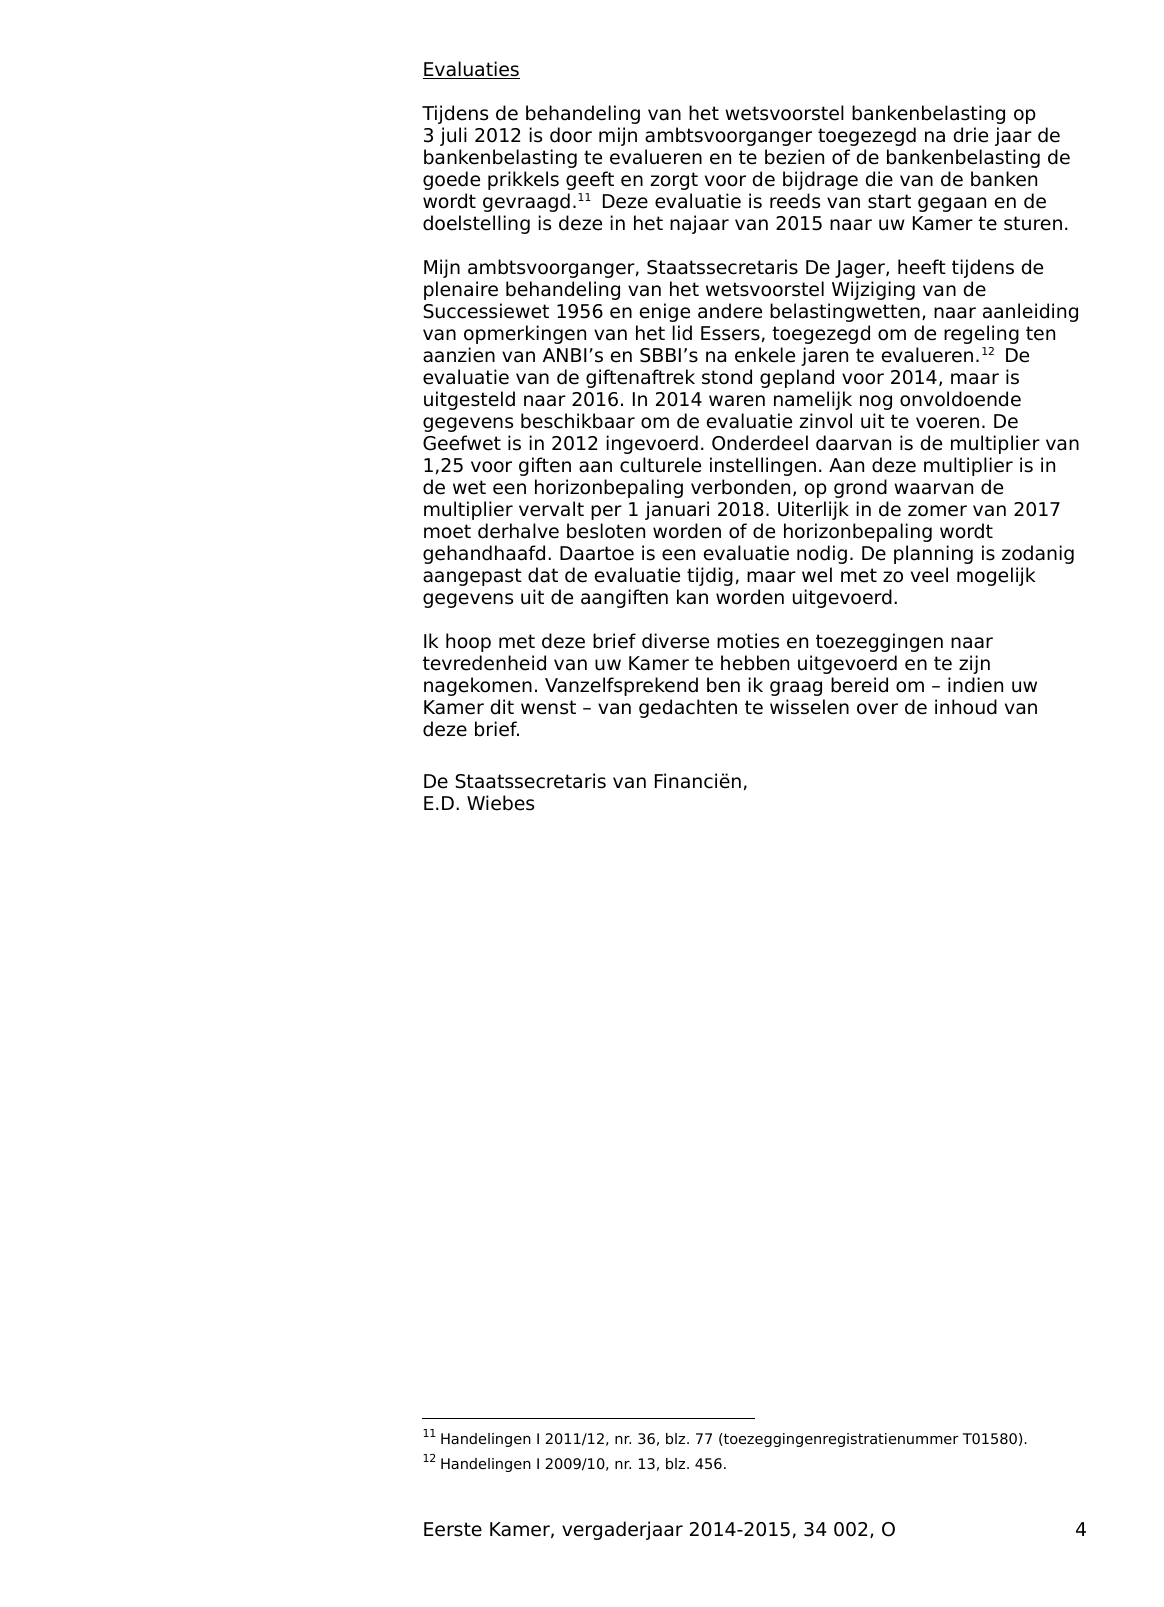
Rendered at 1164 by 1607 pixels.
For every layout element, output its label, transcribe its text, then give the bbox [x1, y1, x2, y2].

text De Staatssecretaris van Financiën, E.D. Wiebes [422, 771, 1087, 815]
text Mijn ambtsvoorganger, Staatssecretaris De Jager, heeft tijdens de plenaire behandeling van het wetsvoorstel Wijziging van de Successiewet 1956 en enige andere belastingwetten, naar aanleiding van opmerkingen van het lid Essers, toegezegd om de regeling ten aanzien van ANBI’s en SBBI’s na enkele jaren te evalueren. De evaluatie van de giftenaftrek stond gepland voor 2014, maar is uitgesteld naar 2016. In 2014 waren namelijk nog onvoldoende gegevens beschikbaar om de evaluatie zinvol uit te voeren. De Geefwet is in 2012 ingevoerd. Onderdeel daarvan is de multiplier van 1,25 voor giften aan culturele instellingen. Aan deze multiplier is in de wet een horizonbepaling verbonden, op grond waarvan de multiplier vervalt per 1 januari 2018. Uiterlijk in de zomer van 2017 moet derhalve besloten worden of de horizonbepaling wordt gehandhaafd. Daartoe is een evaluatie nodig. De planning is zodanig aangepast dat de evaluatie tijdig, maar wel met zo veel mogelijk gegevens uit de aangiften kan worden uitgevoerd. [422, 257, 1087, 609]
text Handelingen I 2009/10, nr. 13, blz. 456. [422, 1452, 1087, 1474]
subtitle Evaluaties [422, 59, 1087, 81]
text Tijdens de behandeling van het wetsvoorstel bankenbelasting op 3 juli 2012 is door mijn ambtsvoorganger toegezegd na drie jaar de bankenbelasting te evalueren en te bezien of de bankenbelasting de goede prikkels geeft en zorgt voor de bijdrage die van de banken wordt gevraagd. Deze evaluatie is reeds van start gegaan en de doelstelling is deze in het najaar van 2015 naar uw Kamer te sturen. [422, 103, 1087, 235]
text Handelingen I 2011/12, nr. 36, blz. 77 (toezeggingenregistratienummer T01580). [422, 1427, 1087, 1449]
text Ik hoop met deze brief diverse moties en toezeggingen naar tevredenheid van uw Kamer te hebben uitgevoerd en te zijn nagekomen. Vanzelfsprekend ben ik graag bereid om – indien uw Kamer dit wenst – van gedachten te wisselen over de inhoud van deze brief. [422, 631, 1087, 741]
